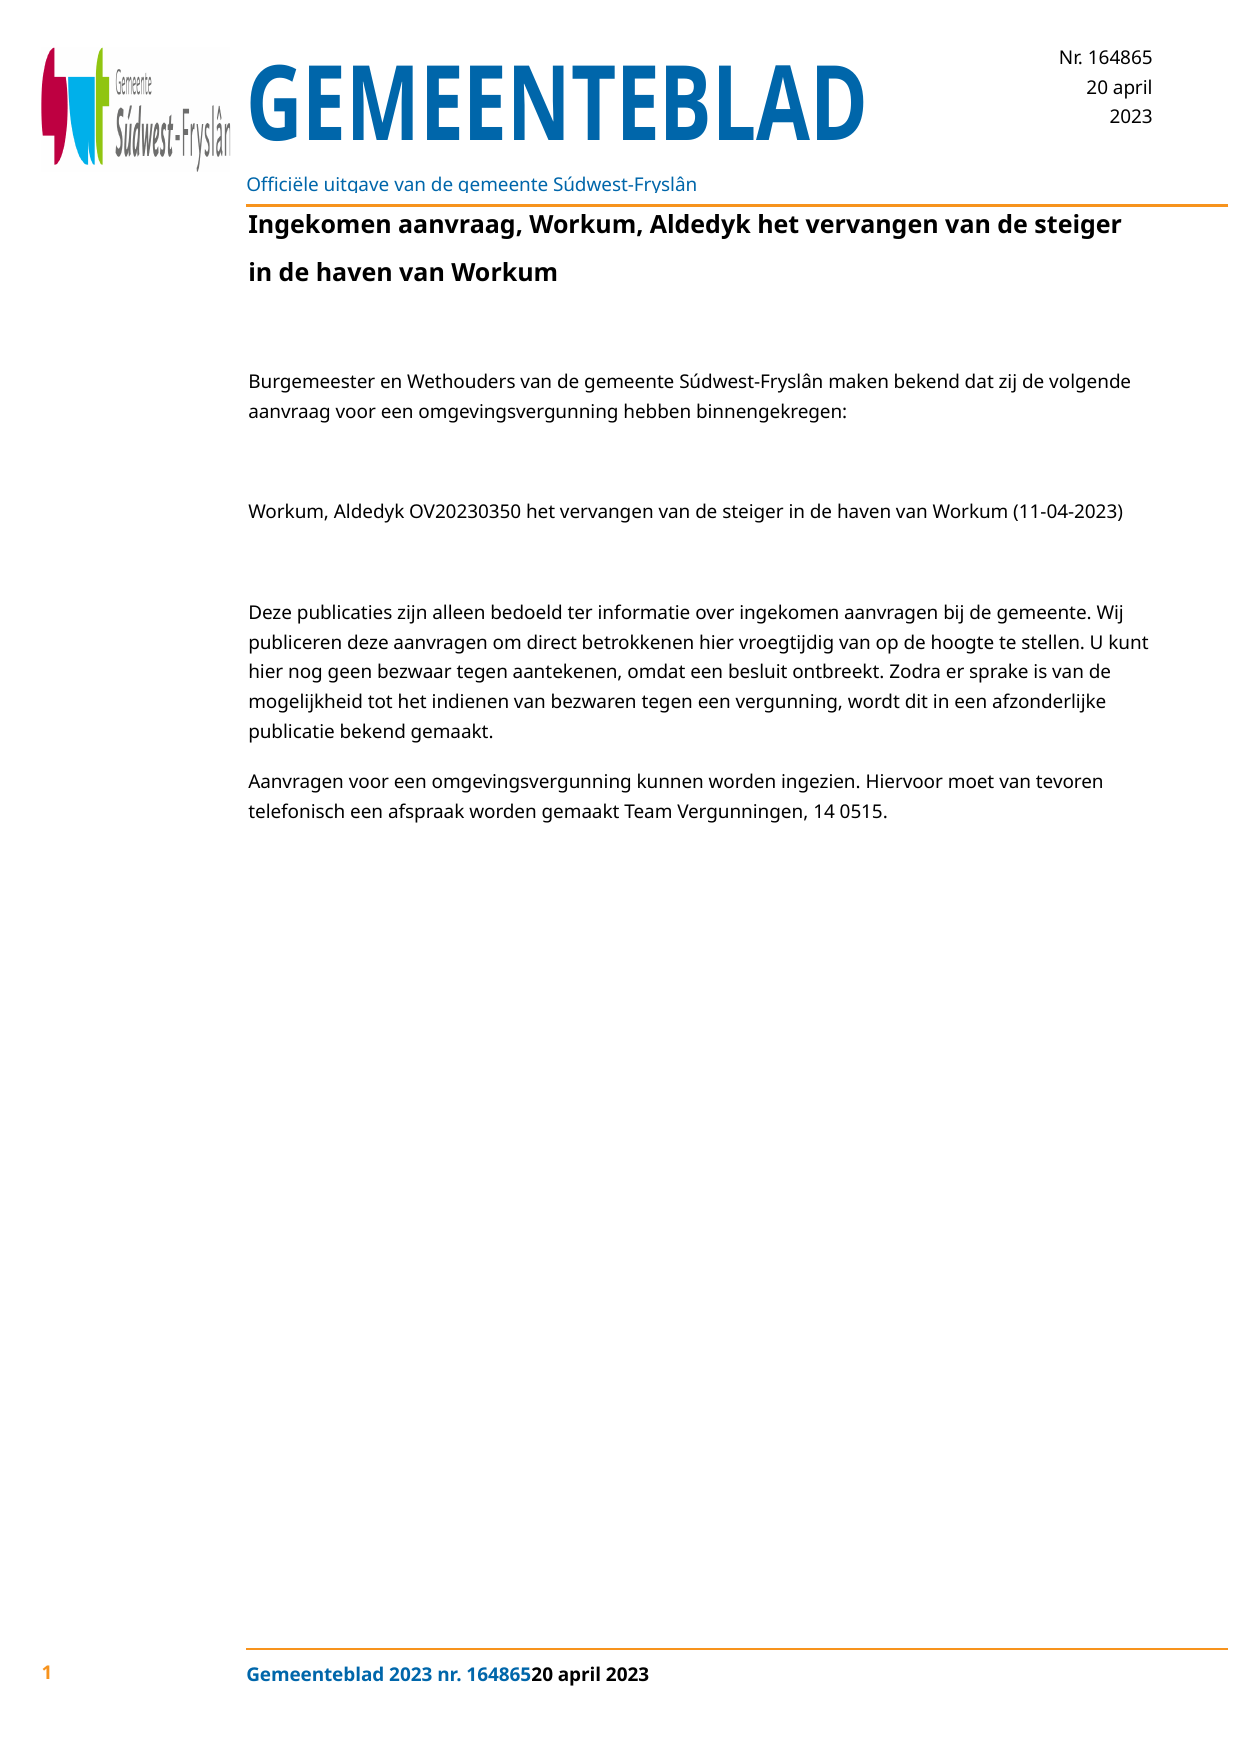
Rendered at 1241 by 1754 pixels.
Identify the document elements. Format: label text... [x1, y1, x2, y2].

text Deze publicaties zijn alleen bedoeld ter informatie over ingekomen aanvragen bij de gemeente. Wij publiceren deze aanvragen om direct betrokkenen hier vroegtijdig van op de hoogte te stellen. U kunt hier nog geen bezwaar tegen aantekenen, omdat een besluit ontbreekt. Zodra er sprake is van de mogelijkheid tot het indienen van bezwaren tegen een vergunning, wordt dit in een afzonderlijke publicatie bekend gemaakt. [248, 599, 1152, 744]
text Aanvragen voor een omgevingsvergunning kunnen worden ingezien. Hiervoor moet van tevoren telefonisch een afspraak worden gemaakt Team Vergunningen, 14 0515. [248, 768, 1152, 824]
picture [41, 47, 231, 172]
text Ingekomen aanvraag, Workum, Aldedyk het vervangen van de steiger in de haven van Workum [248, 207, 1152, 288]
text Workum, Aldedyk OV20230350 het vervangen van de steiger in de haven van Workum (11-04-2023) [248, 499, 1152, 524]
text Burgemeester en Wethouders van de gemeente Súdwest-Fryslân maken bekend dat zij de volgende aanvraag voor een omgevingsvergunning hebben binnengekregen: [248, 368, 1152, 424]
